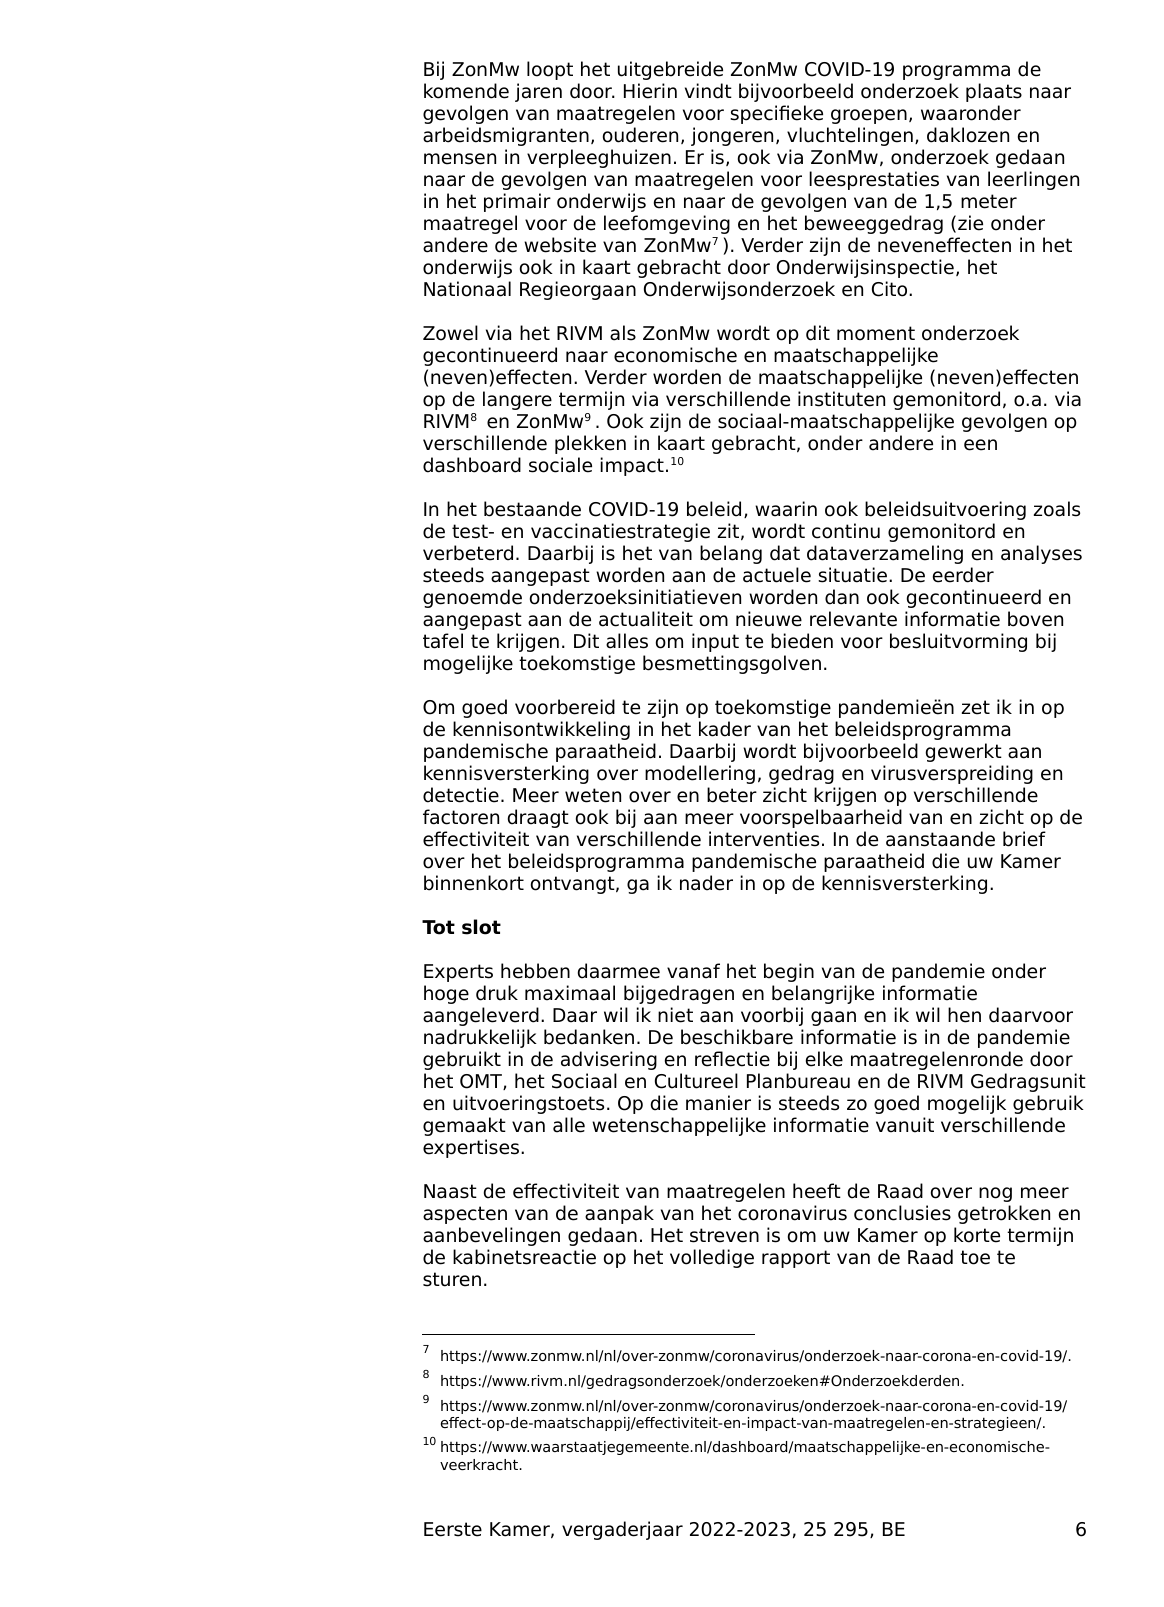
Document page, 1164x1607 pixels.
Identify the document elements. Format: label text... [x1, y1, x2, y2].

text In het bestaande COVID-19 beleid, waarin ook beleidsuitvoering zoals de test- en vaccinatiestrategie zit, wordt continu gemonitord en verbeterd. Daarbij is het van belang dat dataverzameling en analyses steeds aangepast worden aan de actuele situatie. De eerder genoemde onderzoeksinitiatieven worden dan ook gecontinueerd en aangepast aan de actualiteit om nieuwe relevante informatie boven tafel te krijgen. Dit alles om input te bieden voor besluitvorming bij mogelijke toekomstige besmettingsgolven. [422, 499, 1087, 675]
text https://www.waarstaatjegemeente.nl/dashboard/maatschappelijke-en-economische-veerkracht. [422, 1435, 1087, 1474]
text Om goed voorbereid te zijn op toekomstige pandemieën zet ik in op de kennisontwikkeling in het kader van het beleidsprogramma pandemische paraatheid. Daarbij wordt bijvoorbeeld gewerkt aan kennisversterking over modellering, gedrag en virusverspreiding en detectie. Meer weten over en beter zicht krijgen op verschillende factoren draagt ook bij aan meer voorspelbaarheid van en zicht op de effectiviteit van verschillende interventies. In de aanstaande brief over het beleidsprogramma pandemische paraatheid die uw Kamer binnenkort ontvangt, ga ik nader in op de kennisversterking. [422, 697, 1087, 895]
text https://www.zonmw.nl/nl/over-zonmw/coronavirus/onderzoek-naar-corona-en-covid-19/effect-op-de-maatschappij/effectiviteit-en-impact-van-maatregelen-en-strategieen/. [422, 1393, 1087, 1432]
text Zowel via het RIVM als ZonMw wordt op dit moment onderzoek gecontinueerd naar economische en maatschappelijke (neven)effecten. Verder worden de maatschappelijke (neven)effecten op de langere termijn via verschillende instituten gemonitord, o.a. via RIVM en ZonMw. Ook zijn de sociaal-maatschappelijke gevolgen op verschillende plekken in kaart gebracht, onder andere in een dashboard sociale impact. [422, 323, 1087, 477]
text Bij ZonMw loopt het uitgebreide ZonMw COVID-19 programma de komende jaren door. Hierin vindt bijvoorbeeld onderzoek plaats naar gevolgen van maatregelen voor specifieke groepen, waaronder arbeidsmigranten, ouderen, jongeren, vluchtelingen, daklozen en mensen in verpleeghuizen. Er is, ook via ZonMw, onderzoek gedaan naar de gevolgen van maatregelen voor leesprestaties van leerlingen in het primair onderwijs en naar de gevolgen van de 1,5 meter maatregel voor de leefomgeving en het beweeggedrag (zie onder andere de website van ZonMw). Verder zijn de neveneffecten in het onderwijs ook in kaart gebracht door Onderwijsinspectie, het Nationaal Regieorgaan Onderwijsonderzoek en Cito. [422, 59, 1087, 301]
text Naast de effectiviteit van maatregelen heeft de Raad over nog meer aspecten van de aanpak van het coronavirus conclusies getrokken en aanbevelingen gedaan. Het streven is om uw Kamer op korte termijn de kabinetsreactie op het volledige rapport van de Raad toe te sturen. [422, 1181, 1087, 1291]
text https://www.rivm.nl/gedragsonderzoek/onderzoeken#Onderzoekderden. [422, 1368, 1087, 1391]
text https://www.zonmw.nl/nl/over-zonmw/coronavirus/onderzoek-naar-corona-en-covid-19/. [422, 1343, 1087, 1366]
subtitle Tot slot [422, 917, 1087, 939]
text Experts hebben daarmee vanaf het begin van de pandemie onder hoge druk maximaal bijgedragen en belangrijke informatie aangeleverd. Daar wil ik niet aan voorbij gaan en ik wil hen daarvoor nadrukkelijk bedanken. De beschikbare informatie is in de pandemie gebruikt in de advisering en reflectie bij elke maatregelenronde door het OMT, het Sociaal en Cultureel Planbureau en de RIVM Gedragsunit en uitvoeringstoets. Op die manier is steeds zo goed mogelijk gebruik gemaakt van alle wetenschappelijke informatie vanuit verschillende expertises. [422, 961, 1087, 1159]
